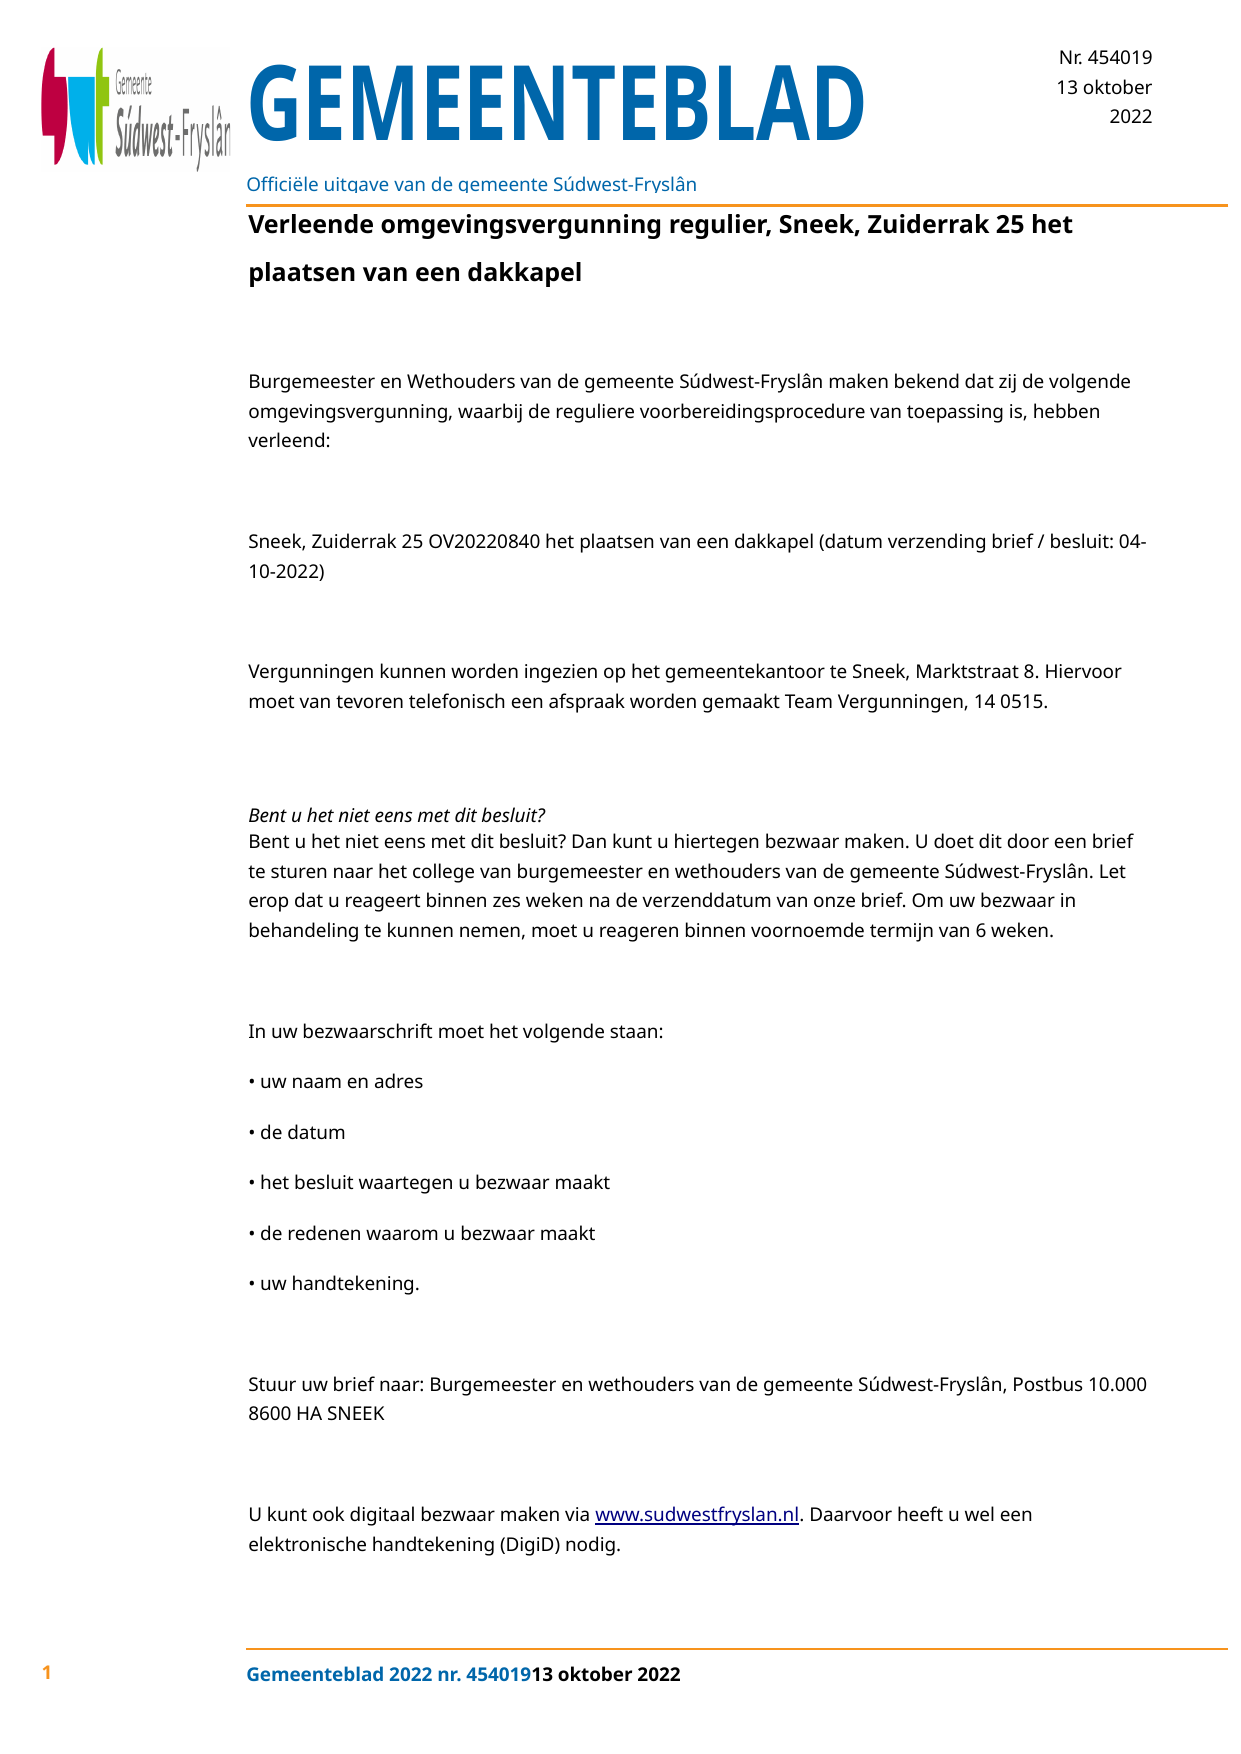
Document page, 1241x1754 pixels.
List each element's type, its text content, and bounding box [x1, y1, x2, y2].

text Sneek, Zuiderrak 25 OV20220840 het plaatsen van een dakkapel (datum verzending brief / besluit: 04-10-2022) [248, 528, 1152, 584]
picture [41, 47, 231, 172]
text Bent u het niet eens met dit besluit? Dan kunt u hiertegen bezwaar maken. U doet dit door een brief te sturen naar het college van burgemeester en wethouders van de gemeente Súdwest-Fryslân. Let erop dat u reageert binnen zes weken na de verzenddatum van onze brief. Om uw bezwaar in behandeling te kunnen nemen, moet u reageren binnen voornoemde termijn van 6 weken. [248, 828, 1152, 943]
text In uw bezwaarschrift moet het volgende staan: [248, 1018, 1152, 1044]
text Burgemeester en Wethouders van de gemeente Súdwest-Fryslân maken bekend dat zij de volgende omgevingsvergunning, waarbij de reguliere voorbereidingsprocedure van toepassing is, hebben verleend: [248, 368, 1152, 453]
text • de datum [248, 1119, 1152, 1144]
text Bent u het niet eens met dit besluit? [248, 803, 1152, 828]
text • de redenen waarom u bezwaar maakt [248, 1220, 1152, 1245]
text • uw handtekening. [248, 1270, 1152, 1296]
text Stuur uw brief naar: Burgemeester en wethouders van de gemeente Súdwest-Fryslân, Postbus 10.000 8600 HA SNEEK [248, 1371, 1152, 1426]
text • uw naam en adres [248, 1068, 1152, 1094]
text Verleende omgevingsvergunning regulier, Sneek, Zuiderrak 25 het plaatsen van een dakkapel [248, 207, 1152, 288]
text • het besluit waartegen u bezwaar maakt [248, 1169, 1152, 1195]
text Vergunningen kunnen worden ingezien op het gemeentekantoor te Sneek, Marktstraat 8. Hiervoor moet van tevoren telefonisch een afspraak worden gemaakt Team Vergunningen, 14 0515. [248, 659, 1152, 714]
text U kunt ook digitaal bezwaar maken via www.sudwestfryslan.nl. Daarvoor heeft u wel een elektronische handtekening (DigiD) nodig. [248, 1501, 1152, 1557]
